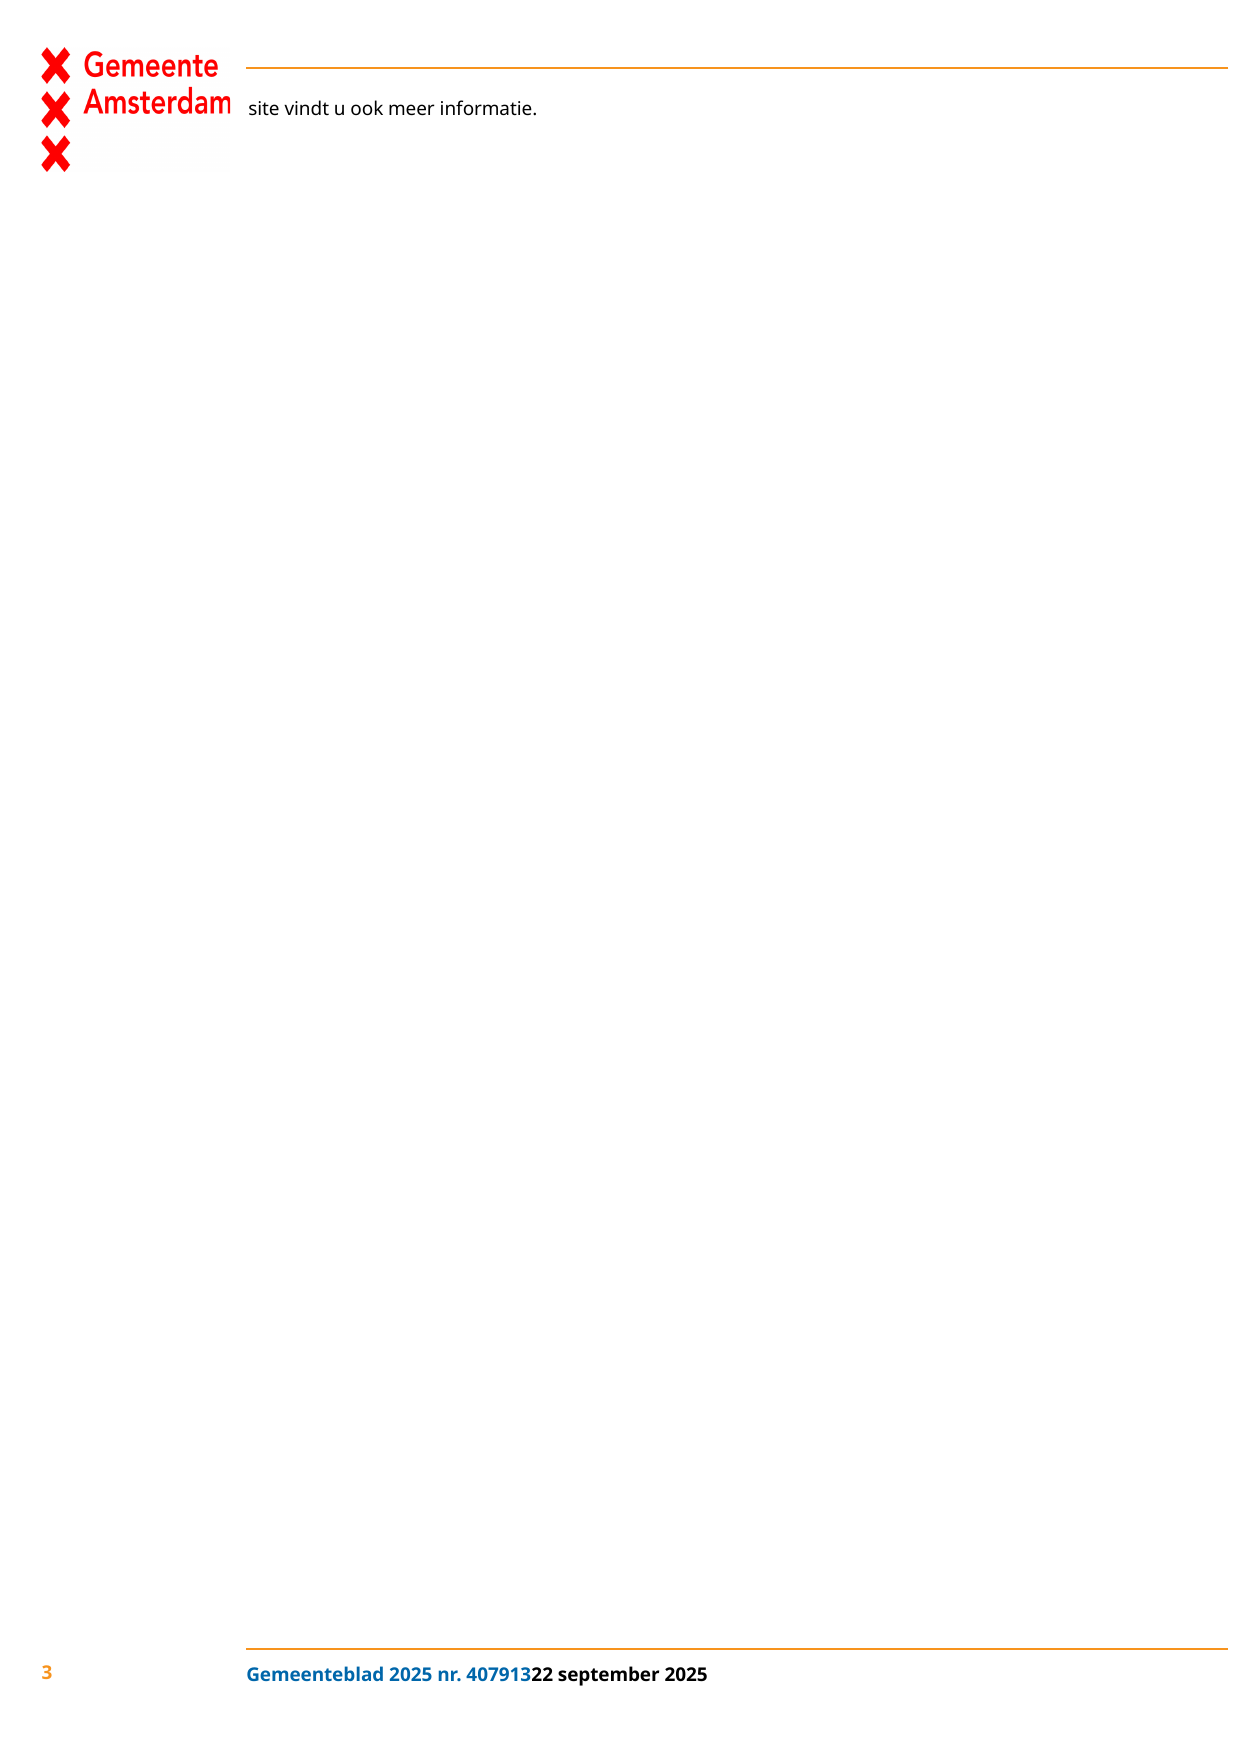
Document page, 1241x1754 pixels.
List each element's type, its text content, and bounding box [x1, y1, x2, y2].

picture [41, 47, 231, 172]
text site vindt u ook meer informatie. [248, 95, 1152, 121]
